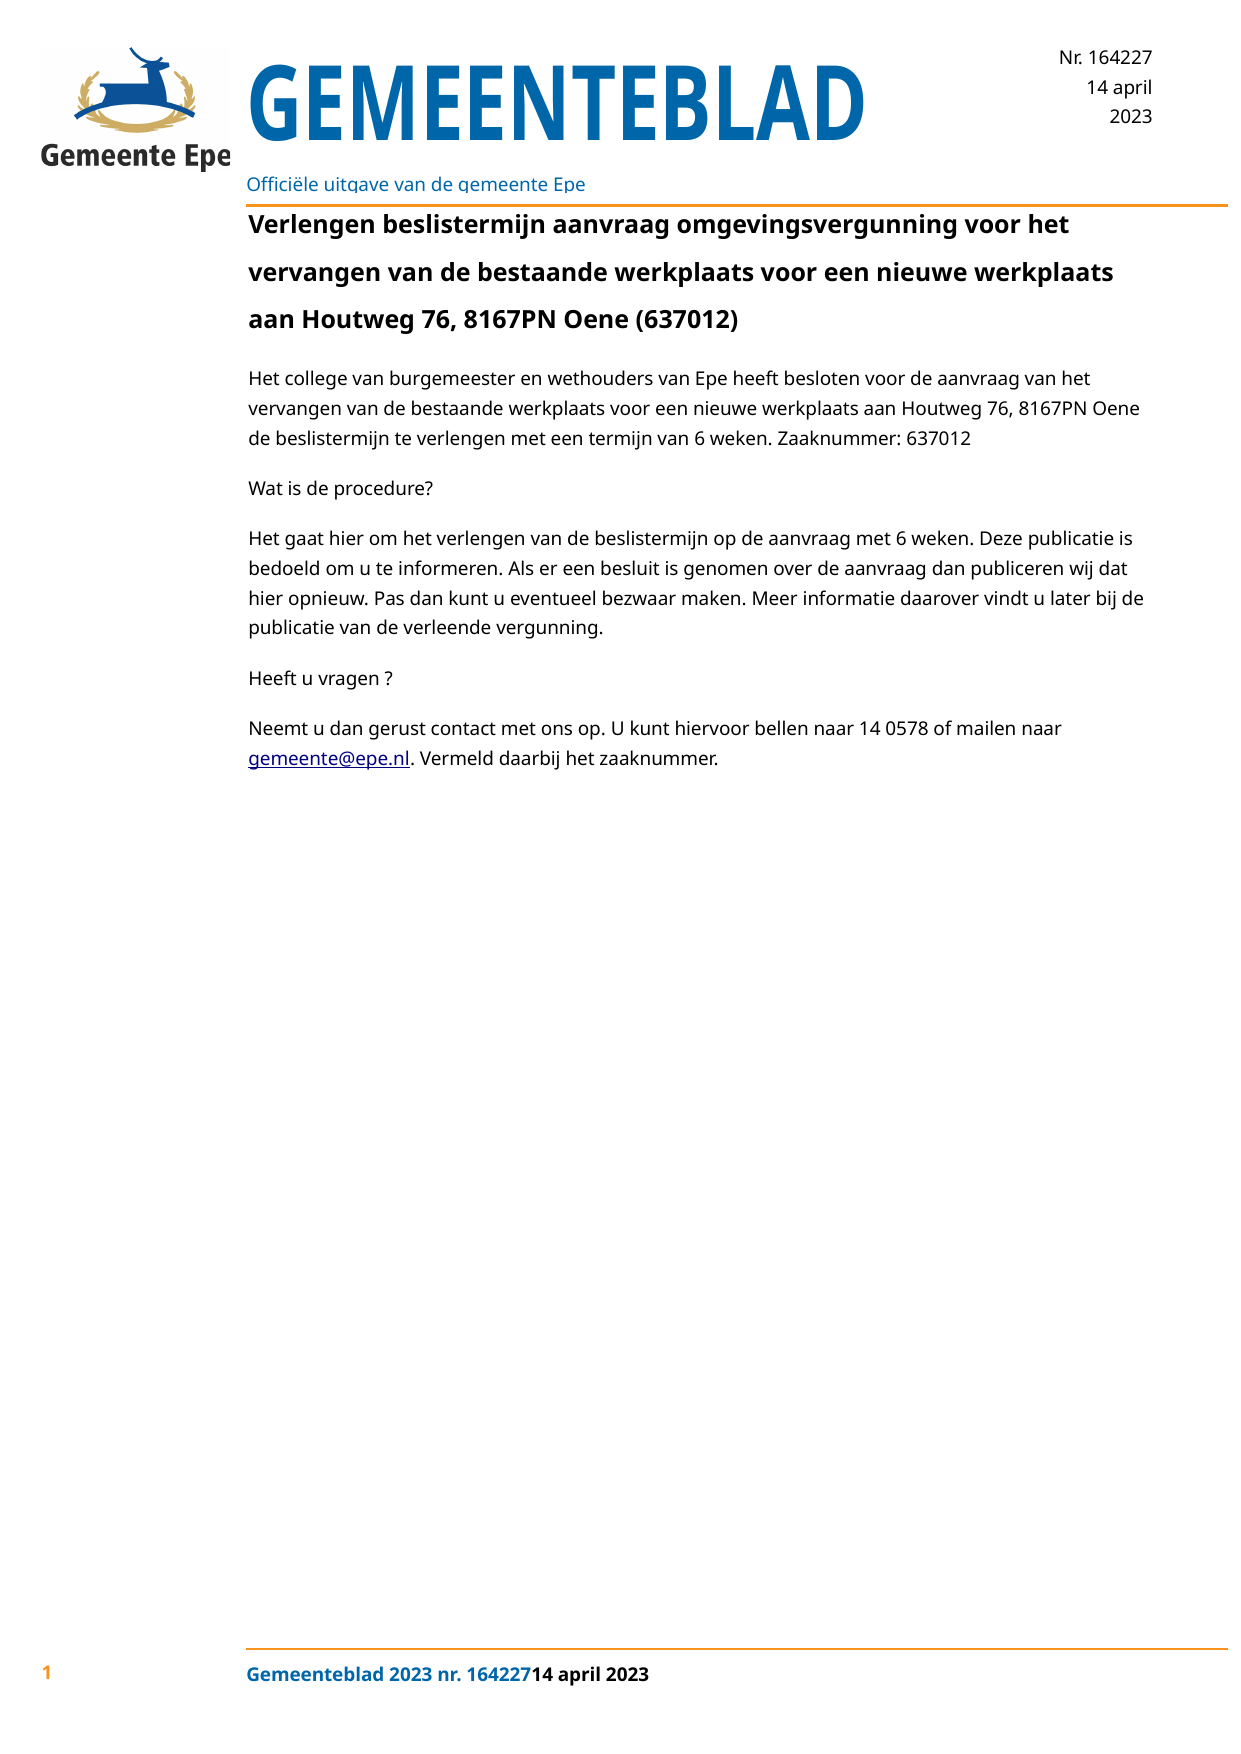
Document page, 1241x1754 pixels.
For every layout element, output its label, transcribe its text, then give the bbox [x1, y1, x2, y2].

text Het gaat hier om het verlengen van de beslistermijn op de aanvraag met 6 weken. Deze publicatie is bedoeld om u te informeren. Als er een besluit is genomen over de aanvraag dan publiceren wij dat hier opnieuw. Pas dan kunt u eventueel bezwaar maken. Meer informatie daarover vindt u later bij de publicatie van de verleende vergunning. [248, 526, 1152, 640]
text Verlengen beslistermijn aanvraag omgevingsvergunning voor het vervangen van de bestaande werkplaats voor een nieuwe werkplaats aan Houtweg 76, 8167PN Oene (637012) [248, 207, 1152, 336]
picture [41, 47, 231, 172]
text Wat is de procedure? [248, 475, 1152, 501]
text Heeft u vragen ? [248, 665, 1152, 690]
text Neemt u dan gerust contact met ons op. U kunt hiervoor bellen naar 14 0578 of mailen naar gemeente@epe.nl. Vermeld daarbij het zaaknummer. [248, 715, 1152, 770]
text Het college van burgemeester en wethouders van Epe heeft besloten voor de aanvraag van het vervangen van de bestaande werkplaats voor een nieuwe werkplaats aan Houtweg 76, 8167PN Oene de beslistermijn te verlengen met een termijn van 6 weken. Zaaknummer: 637012 [248, 366, 1152, 450]
